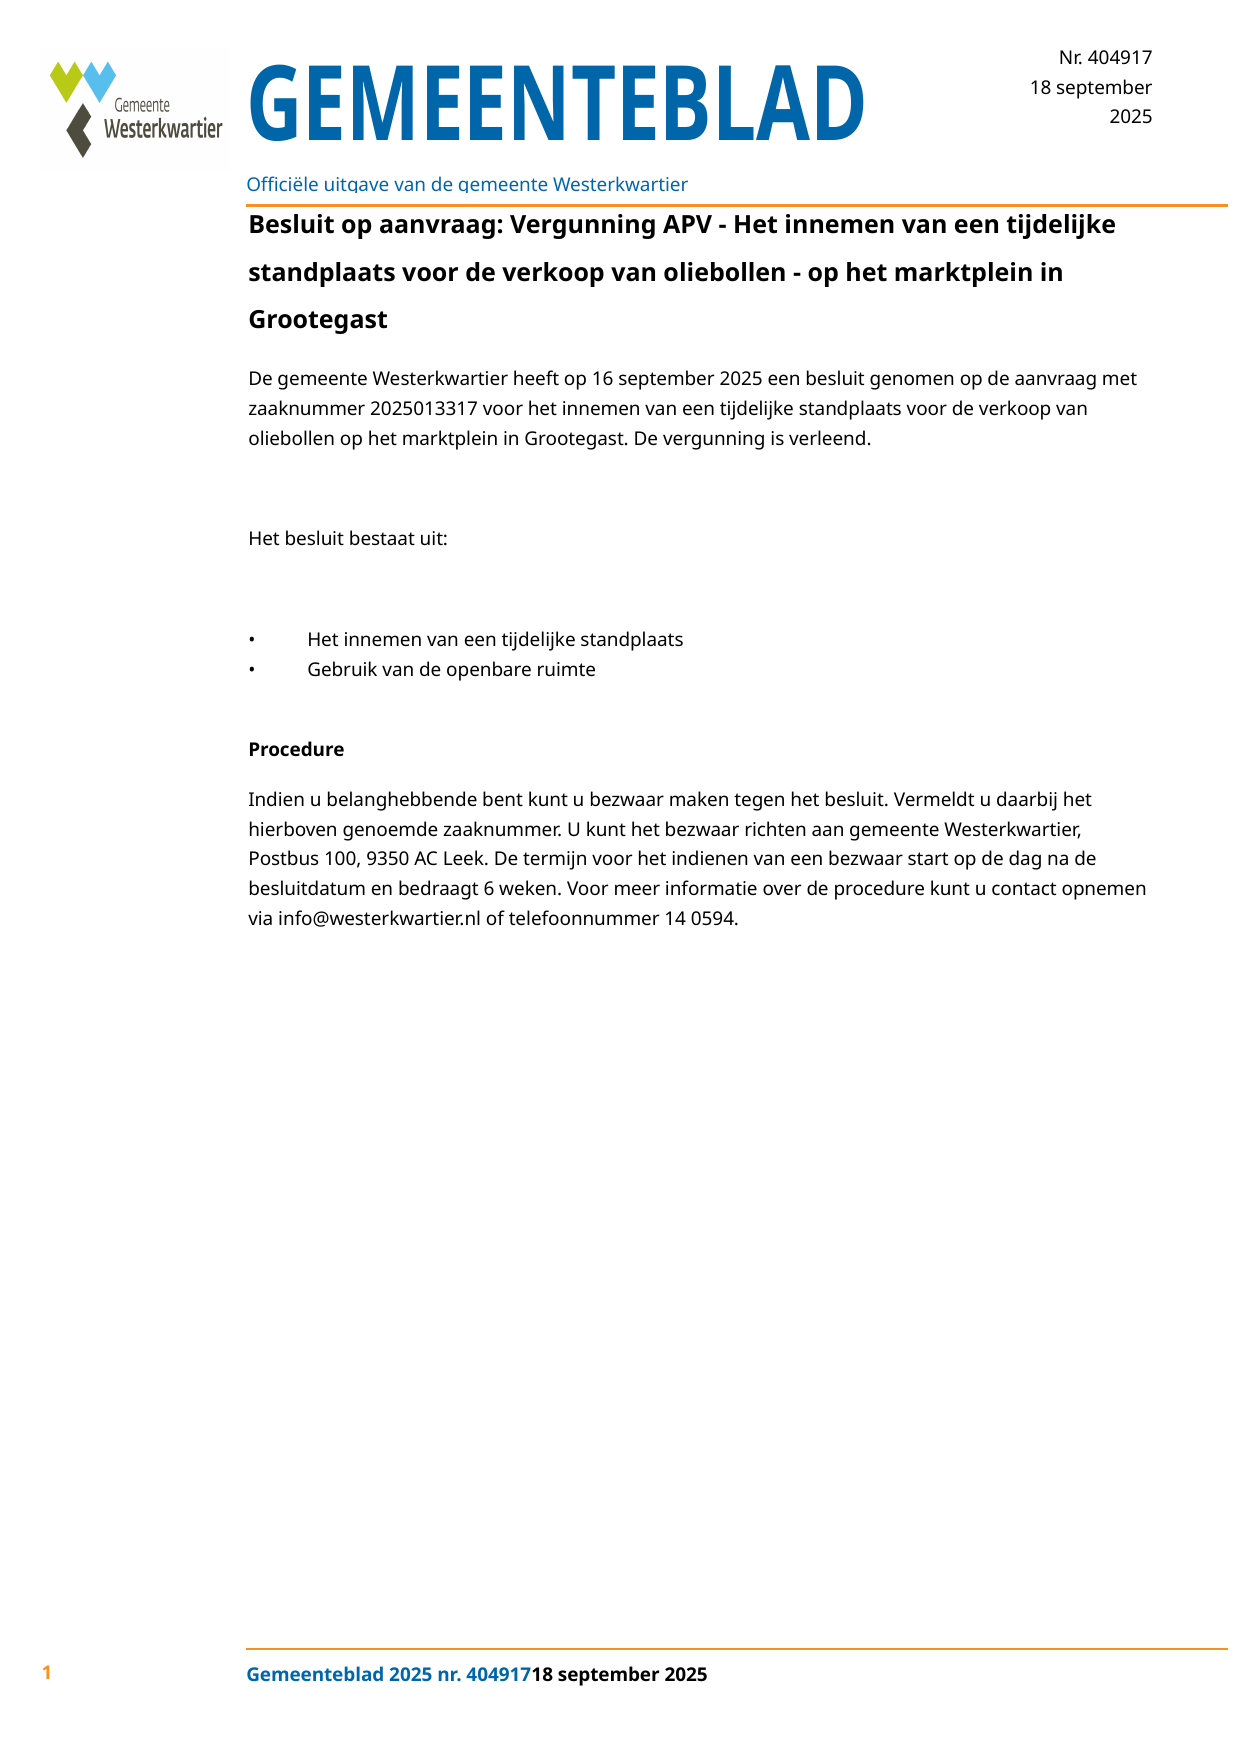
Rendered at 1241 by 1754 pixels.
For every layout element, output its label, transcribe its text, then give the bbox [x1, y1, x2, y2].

text Besluit op aanvraag: Vergunning APV - Het innemen van een tijdelijke standplaats voor de verkoop van oliebollen - op het marktplein in Grootegast [248, 207, 1152, 336]
text Indien u belanghebbende bent kunt u bezwaar maken tegen het besluit. Vermeldt u daarbij het hierboven genoemde zaaknummer. U kunt het bezwaar richten aan gemeente Westerkwartier, Postbus 100, 9350 AC Leek. De termijn voor het indienen van een bezwaar start op de dag na de besluitdatum en bedraagt 6 weken. Voor meer informatie over de procedure kunt u contact opnemen via info@westerkwartier.nl of telefoonnummer 14 0594. [248, 786, 1152, 930]
picture [41, 47, 231, 172]
text Procedure [248, 736, 1152, 762]
text Het besluit bestaat uit: [248, 526, 1152, 551]
text De gemeente Westerkwartier heeft op 16 september 2025 een besluit genomen op de aanvraag met zaaknummer 2025013317 voor het innemen van een tijdelijke standplaats voor de verkoop van oliebollen op het marktplein in Grootegast. De vergunning is verleend. [248, 366, 1152, 450]
list Het innemen van een tijdelijke standplaats [248, 626, 1152, 652]
list Gebruik van de openbare ruimte [248, 656, 1152, 682]
